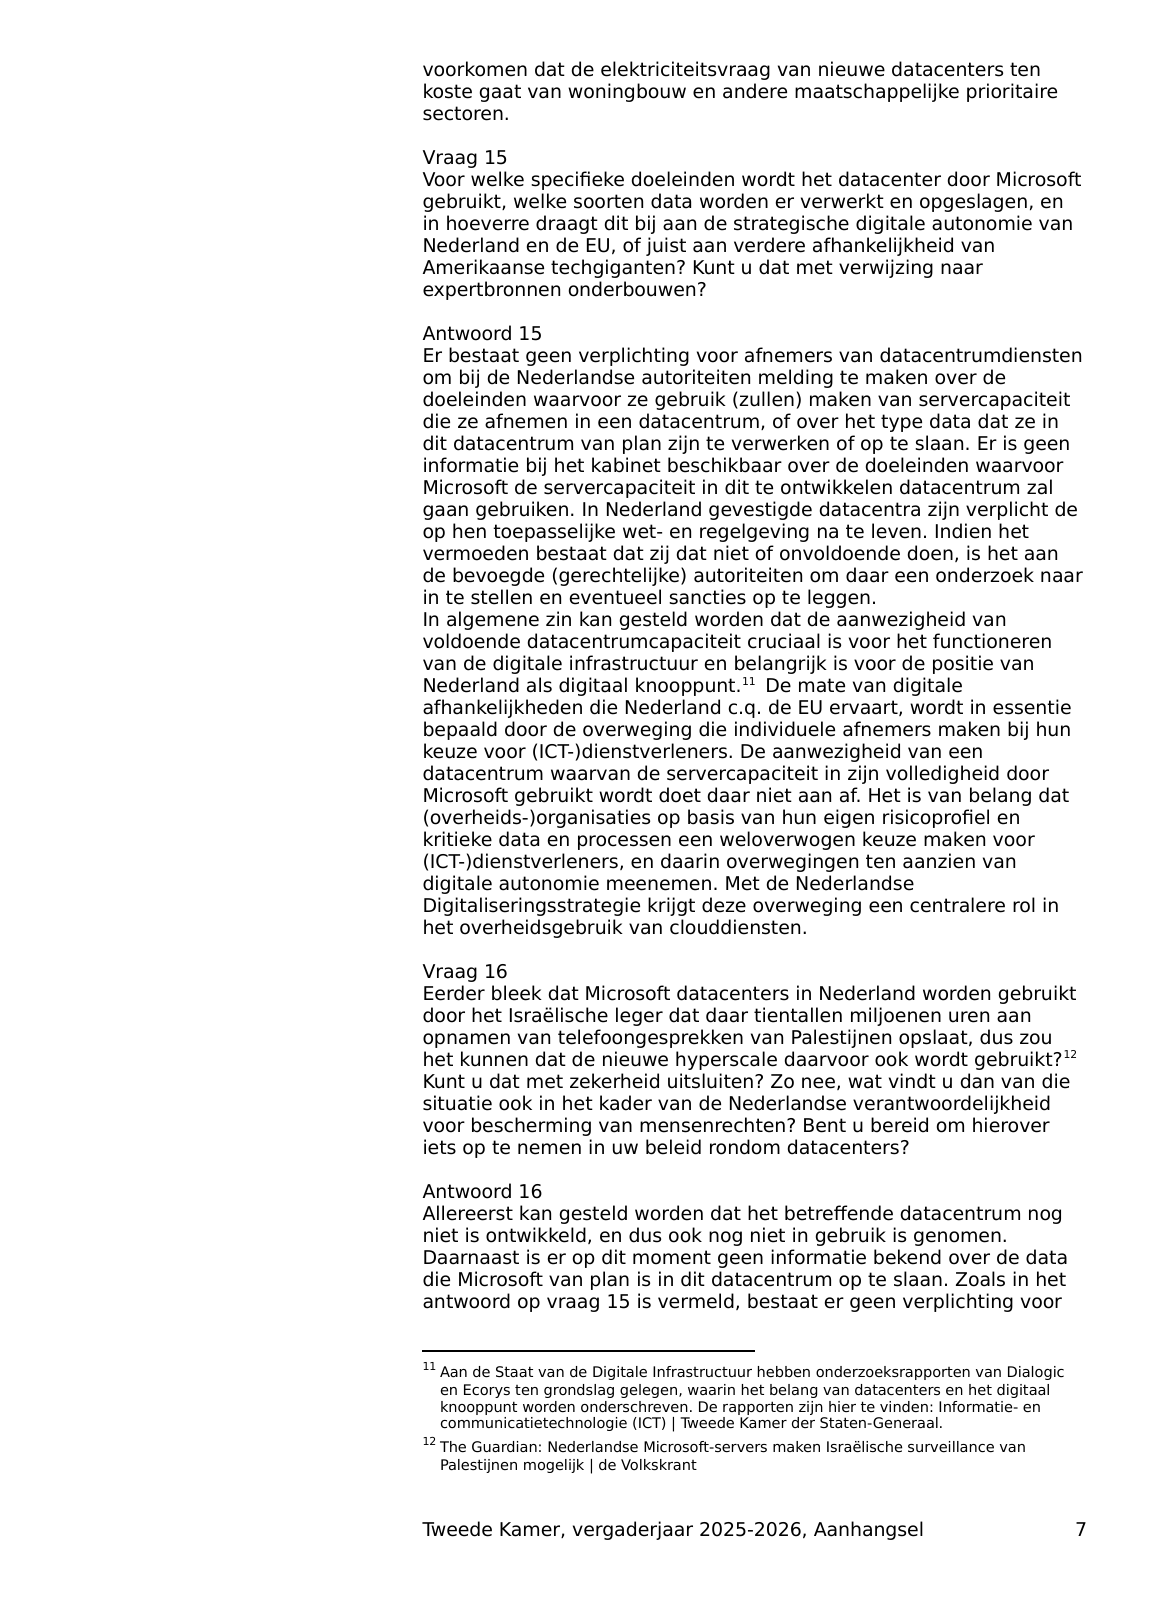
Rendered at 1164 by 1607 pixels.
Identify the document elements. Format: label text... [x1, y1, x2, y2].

text Er bestaat geen verplichting voor afnemers van datacentrumdiensten om bij de Nederlandse autoriteiten melding te maken over de doeleinden waarvoor ze gebruik (zullen) maken van servercapaciteit die ze afnemen in een datacentrum, of over het type data dat ze in dit datacentrum van plan zijn te verwerken of op te slaan. Er is geen informatie bij het kabinet beschikbaar over de doeleinden waarvoor Microsoft de servercapaciteit in dit te ontwikkelen datacentrum zal gaan gebruiken. In Nederland gevestigde datacentra zijn verplicht de op hen toepasselijke wet- en regelgeving na te leven. Indien het vermoeden bestaat dat zij dat niet of onvoldoende doen, is het aan de bevoegde (gerechtelijke) autoriteiten om daar een onderzoek naar in te stellen en eventueel sancties op te leggen. [422, 345, 1087, 609]
text Antwoord 16 [422, 1181, 1087, 1203]
text Vraag 15 [422, 147, 1087, 169]
text Aan de Staat van de Digitale Infrastructuur hebben onderzoeksrapporten van Dialogic en Ecorys ten grondslag gelegen, waarin het belang van datacenters en het digitaal knooppunt worden onderschreven. De rapporten zijn hier te vinden: Informatie- en communicatietechnologie (ICT) | Tweede Kamer der Staten-Generaal. [422, 1360, 1087, 1432]
text Vraag 16 [422, 961, 1087, 983]
text The Guardian: Nederlandse Microsoft-servers maken Israëlische surveillance van Palestijnen mogelijk | de Volkskrant [422, 1435, 1087, 1474]
text voorkomen dat de elektriciteitsvraag van nieuwe datacenters ten koste gaat van woningbouw en andere maatschappelijke prioritaire sectoren. [422, 59, 1087, 125]
text Antwoord 15 [422, 323, 1087, 345]
text Allereerst kan gesteld worden dat het betreffende datacentrum nog niet is ontwikkeld, en dus ook nog niet in gebruik is genomen. Daarnaast is er op dit moment geen informatie bekend over de data die Microsoft van plan is in dit datacentrum op te slaan. Zoals in het antwoord op vraag 15 is vermeld, bestaat er geen verplichting voor [422, 1203, 1087, 1313]
text In algemene zin kan gesteld worden dat de aanwezigheid van voldoende datacentrumcapaciteit cruciaal is voor het functioneren van de digitale infrastructuur en belangrijk is voor de positie van Nederland als digitaal knooppunt. De mate van digitale afhankelijkheden die Nederland c.q. de EU ervaart, wordt in essentie bepaald door de overweging die individuele afnemers maken bij hun keuze voor (ICT-)dienstverleners. De aanwezigheid van een datacentrum waarvan de servercapaciteit in zijn volledigheid door Microsoft gebruikt wordt doet daar niet aan af. Het is van belang dat (overheids-)organisaties op basis van hun eigen risicoprofiel en kritieke data en processen een weloverwogen keuze maken voor (ICT-)dienstverleners, en daarin overwegingen ten aanzien van digitale autonomie meenemen. Met de Nederlandse Digitaliseringsstrategie krijgt deze overweging een centralere rol in het overheidsgebruik van clouddiensten. [422, 609, 1087, 939]
text Voor welke specifieke doeleinden wordt het datacenter door Microsoft gebruikt, welke soorten data worden er verwerkt en opgeslagen, en in hoeverre draagt dit bij aan de strategische digitale autonomie van Nederland en de EU, of juist aan verdere afhankelijkheid van Amerikaanse techgiganten? Kunt u dat met verwijzing naar expertbronnen onderbouwen? [422, 169, 1087, 301]
text Eerder bleek dat Microsoft datacenters in Nederland worden gebruikt door het Israëlische leger dat daar tientallen miljoenen uren aan opnamen van telefoongesprekken van Palestijnen opslaat, dus zou het kunnen dat de nieuwe hyperscale daarvoor ook wordt gebruikt? Kunt u dat met zekerheid uitsluiten? Zo nee, wat vindt u dan van die situatie ook in het kader van de Nederlandse verantwoordelijkheid voor bescherming van mensenrechten? Bent u bereid om hierover iets op te nemen in uw beleid rondom datacenters? [422, 983, 1087, 1159]
